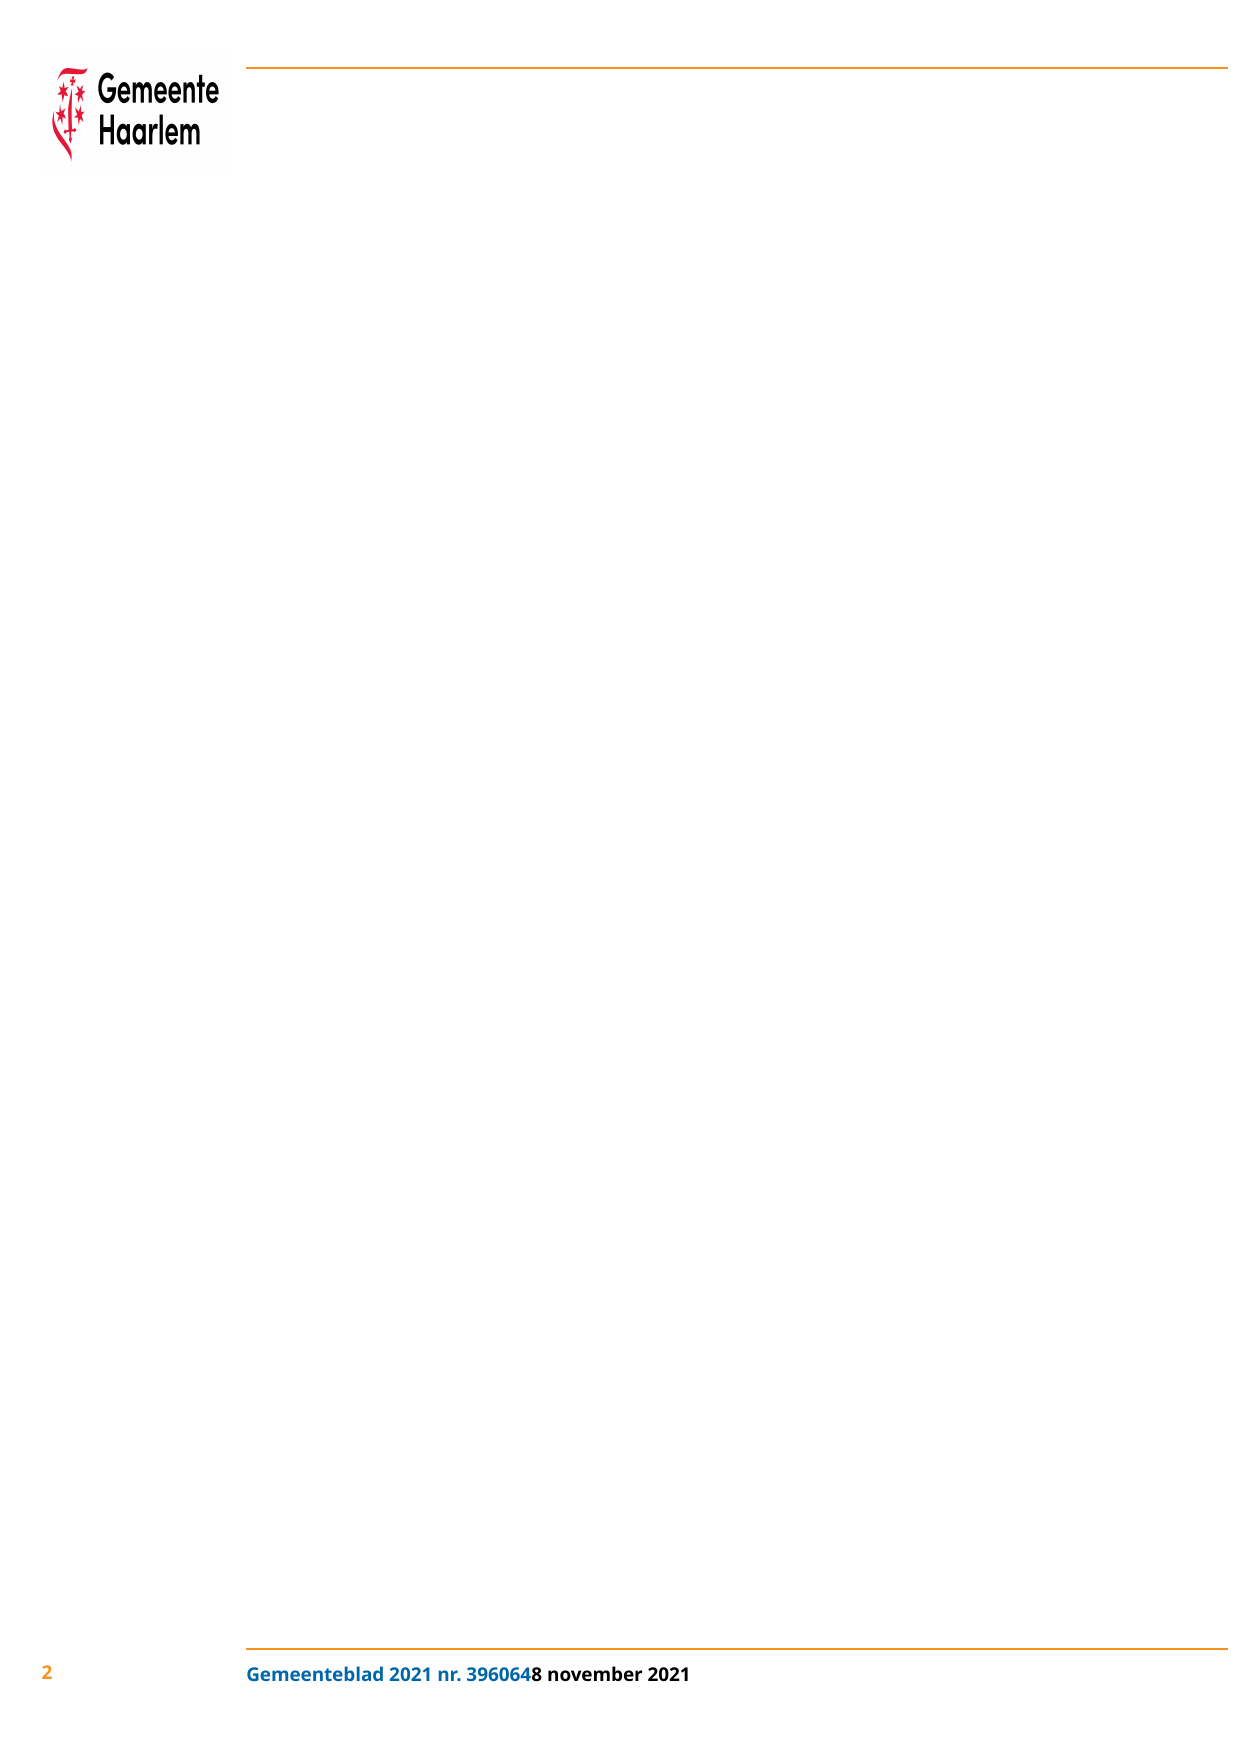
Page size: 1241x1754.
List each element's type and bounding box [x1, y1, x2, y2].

picture [41, 47, 231, 172]
